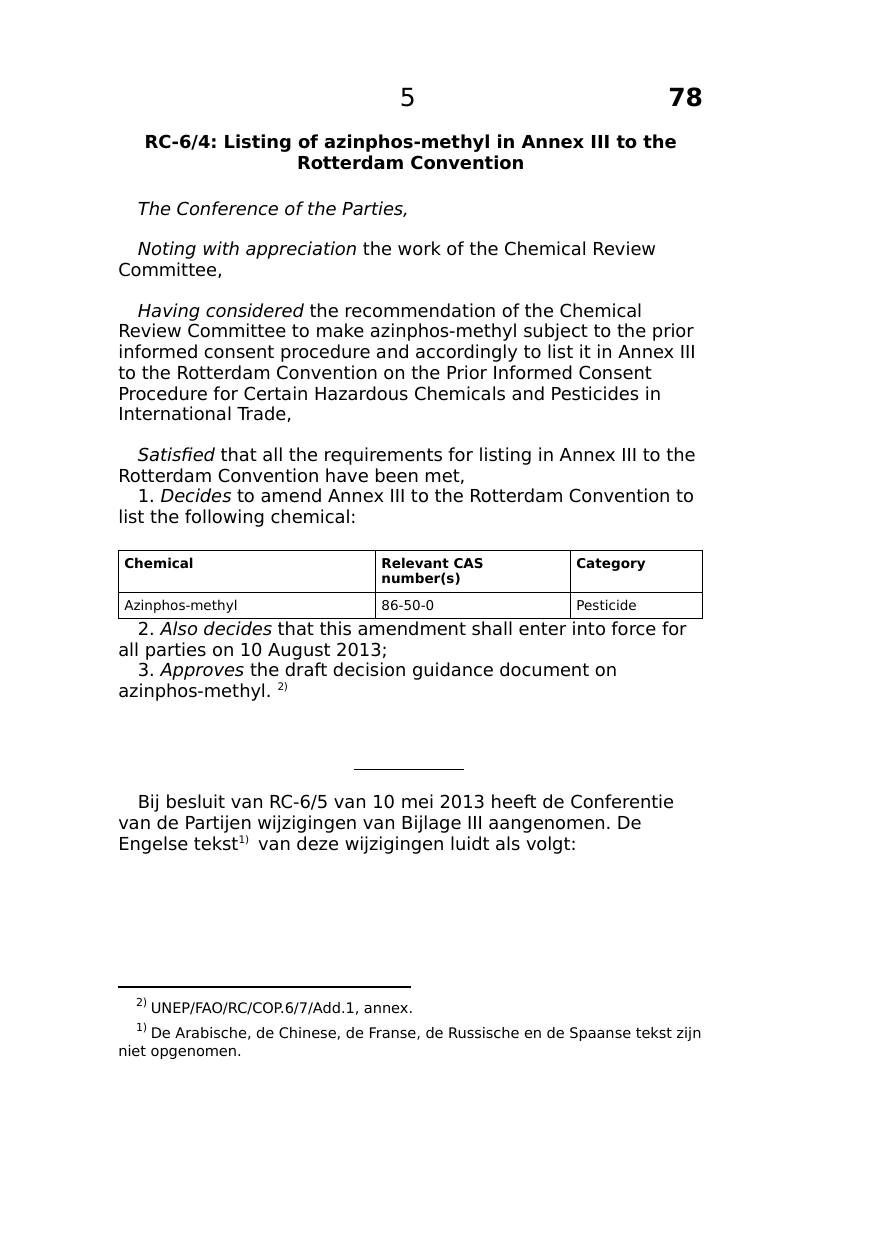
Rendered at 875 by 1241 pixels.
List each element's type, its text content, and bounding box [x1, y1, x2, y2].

text Having considered the recommendation of the Chemical Review Committee to make azinphos-methyl subject to the prior informed consent procedure and accordingly to list it in Annex III to the Rotterdam Convention on the Prior Informed Consent Procedure for Certain Hazardous Chemicals and Pesticides in International Trade, [118, 301, 703, 425]
table_header Relevant CAS number(s) [376, 551, 570, 592]
text UNEP/FAO/RC/COP.6/7/Add.1, annex. [118, 996, 703, 1018]
text The Conference of the Parties, [118, 198, 703, 219]
text 3. Approves the draft decision guidance document on azinphos-methyl. [118, 660, 703, 702]
text 2. Also decides that this amendment shall enter into force for all parties on 10 August 2013; [118, 619, 703, 660]
table_cell 86-50-0 [376, 593, 570, 618]
table_header Category [571, 551, 702, 592]
subtitle RC-6/4: Listing of azinphos-methyl in Annex III to the Rotterdam Convention [118, 132, 703, 173]
text Noting with appreciation the work of the Chemical Review Committee, [118, 239, 703, 281]
table_header Chemical [119, 551, 375, 592]
text Satisfied that all the requirements for listing in Annex III to the Rotterdam Convention have been met, [118, 445, 703, 486]
table_cell Azinphos-methyl [119, 593, 375, 618]
table_cell Pesticide [571, 593, 702, 618]
text De Arabische, de Chinese, de Franse, de Russische en de Spaanse tekst zijn niet opgenomen. [118, 1021, 703, 1060]
text 1. Decides to amend Annex III to the Rotterdam Convention to list the following chemical: [118, 486, 703, 528]
text Bij besluit van RC-6/5 van 10 mei 2013 heeft de Conferentie van de Partijen wijzigingen van Bijlage III aangenomen. De Engelse tekst van deze wijzigingen luidt als volgt: [118, 792, 703, 854]
